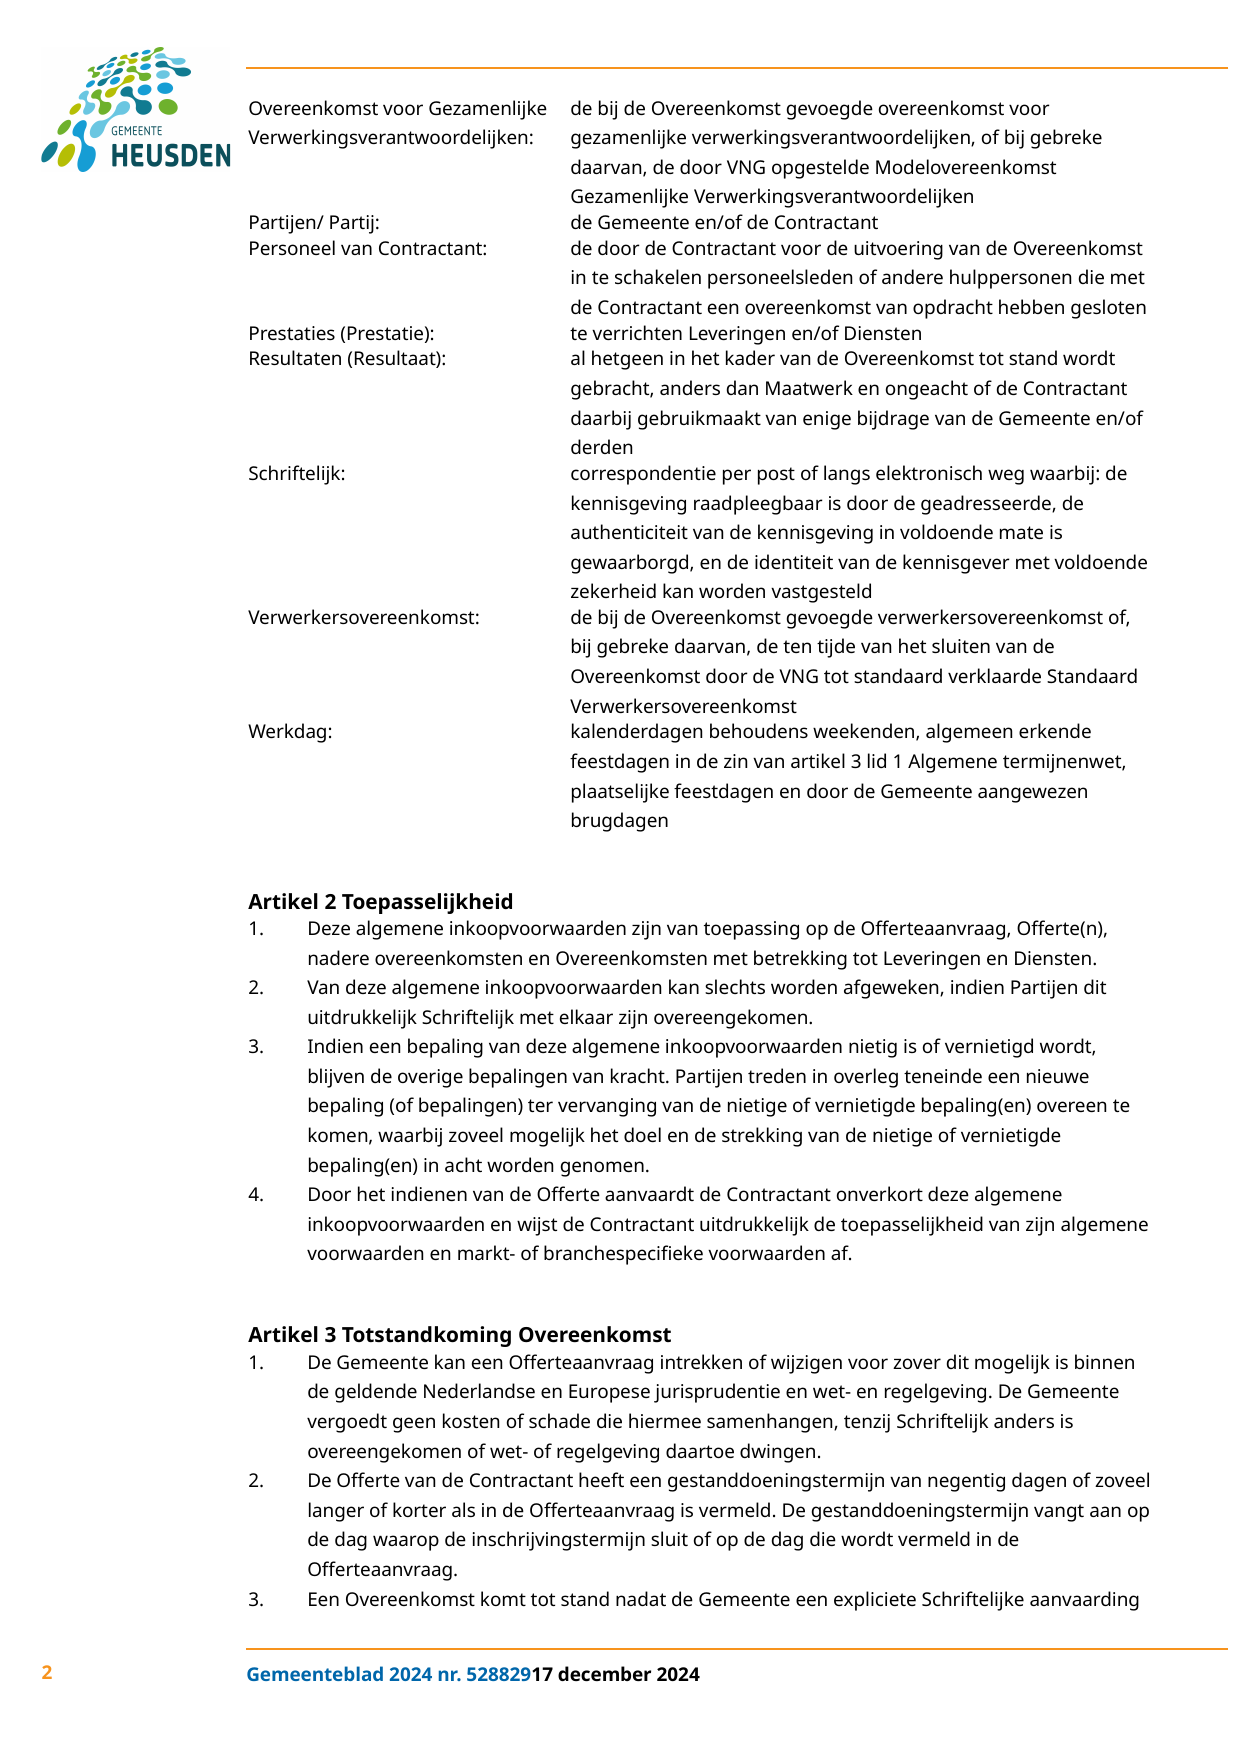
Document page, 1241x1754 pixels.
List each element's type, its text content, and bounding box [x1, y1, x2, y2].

table_cell Resultaten (Resultaat): [248, 346, 570, 460]
table_cell de bij de Overeenkomst gevoegde overeenkomst voor gezamenlijke verwerkingsverantwoordelijken, of bij gebreke daarvan, de door VNG opgestelde Modelovereenkomst Gezamenlijke Verwerkingsverantwoordelijken [570, 95, 1152, 209]
table_cell de bij de Overeenkomst gevoegde verwerkersovereenkomst of, bij gebreke daarvan, de ten tijde van het sluiten van de Overeenkomst door de VNG tot standaard verklaarde Standaard Verwerkersovereenkomst [570, 604, 1152, 719]
table_cell kalenderdagen behoudens weekenden, algemeen erkende feestdagen in de zin van artikel 3 lid 1 Algemene termijnenwet, plaatselijke feestdagen en door de Gemeente aangewezen brugdagen [570, 719, 1152, 833]
list Indien een bepaling van deze algemene inkoopvoorwaarden nietig is of vernietigd wordt, blijven de overige bepalingen van kracht. Partijen treden in overleg teneinde een nieuwe bepaling (of bepalingen) ter vervanging van de nietige of vernietigde bepaling(en) overeen te komen, waarbij zoveel mogelijk het doel en de strekking van de nietige of vernietigde bepaling(en) in acht worden genomen. [248, 1033, 1152, 1178]
table_cell Werkdag: [248, 719, 570, 833]
text Artikel 2 Toepasselijkheid [248, 887, 1152, 915]
list De Gemeente kan een Offerteaanvraag intrekken of wijzigen voor zover dit mogelijk is binnen de geldende Nederlandse en Europese jurisprudentie en wet- en regelgeving. De Gemeente vergoedt geen kosten of schade die hiermee samenhangen, tenzij Schriftelijk anders is overeengekomen of wet- of regelgeving daartoe dwingen. [248, 1349, 1152, 1463]
table_cell de Gemeente en/of de Contractant [570, 209, 1152, 235]
table_cell Prestaties (Prestatie): [248, 320, 570, 346]
list Van deze algemene inkoopvoorwaarden kan slechts worden afgeweken, indien Partijen dit uitdrukkelijk Schriftelijk met elkaar zijn overeengekomen. [248, 974, 1152, 1030]
table_cell Verwerkersovereenkomst: [248, 604, 570, 719]
list Deze algemene inkoopvoorwaarden zijn van toepassing op de Offerteaanvraag, Offerte(n), nadere overeenkomsten en Overeenkomsten met betrekking tot Leveringen en Diensten. [248, 915, 1152, 971]
list De Offerte van de Contractant heeft een gestanddoeningstermijn van negentig dagen of zoveel langer of korter als in de Offerteaanvraag is vermeld. De gestanddoeningstermijn vangt aan op de dag waarop de inschrijvingstermijn sluit of op de dag die wordt vermeld in de Offerteaanvraag. [248, 1467, 1152, 1582]
table_cell de door de Contractant voor de uitvoering van de Overeenkomst in te schakelen personeelsleden of andere hulppersonen die met de Contractant een overeenkomst van opdracht hebben gesloten [570, 235, 1152, 320]
picture [41, 47, 231, 172]
table_cell Personeel van Contractant: [248, 235, 570, 320]
table_cell Schriftelijk: [248, 460, 570, 604]
table_cell Overeenkomst voor Gezamenlijke Verwerkingsverantwoordelijken: [248, 95, 570, 209]
table_cell te verrichten Leveringen en/of Diensten [570, 320, 1152, 346]
list Een Overeenkomst komt tot stand nadat de Gemeente een expliciete Schriftelijke aanvaarding [248, 1586, 1152, 1611]
table_cell Partijen/ Partij: [248, 209, 570, 235]
list Door het indienen van de Offerte aanvaardt de Contractant onverkort deze algemene inkoopvoorwaarden en wijst de Contractant uitdrukkelijk de toepasselijkheid van zijn algemene voorwaarden en markt- of branchespecifieke voorwaarden af. [248, 1181, 1152, 1266]
table_cell al hetgeen in het kader van de Overeenkomst tot stand wordt gebracht, anders dan Maatwerk en ongeacht of de Contractant daarbij gebruikmaakt van enige bijdrage van de Gemeente en/of derden [570, 346, 1152, 460]
text Artikel 3 Totstandkoming Overeenkomst [248, 1321, 1152, 1349]
table_cell correspondentie per post of langs elektronisch weg waarbij: de kennisgeving raadpleegbaar is door de geadresseerde, de authenticiteit van de kennisgeving in voldoende mate is gewaarborgd, en de identiteit van de kennisgever met voldoende zekerheid kan worden vastgesteld [570, 460, 1152, 604]
